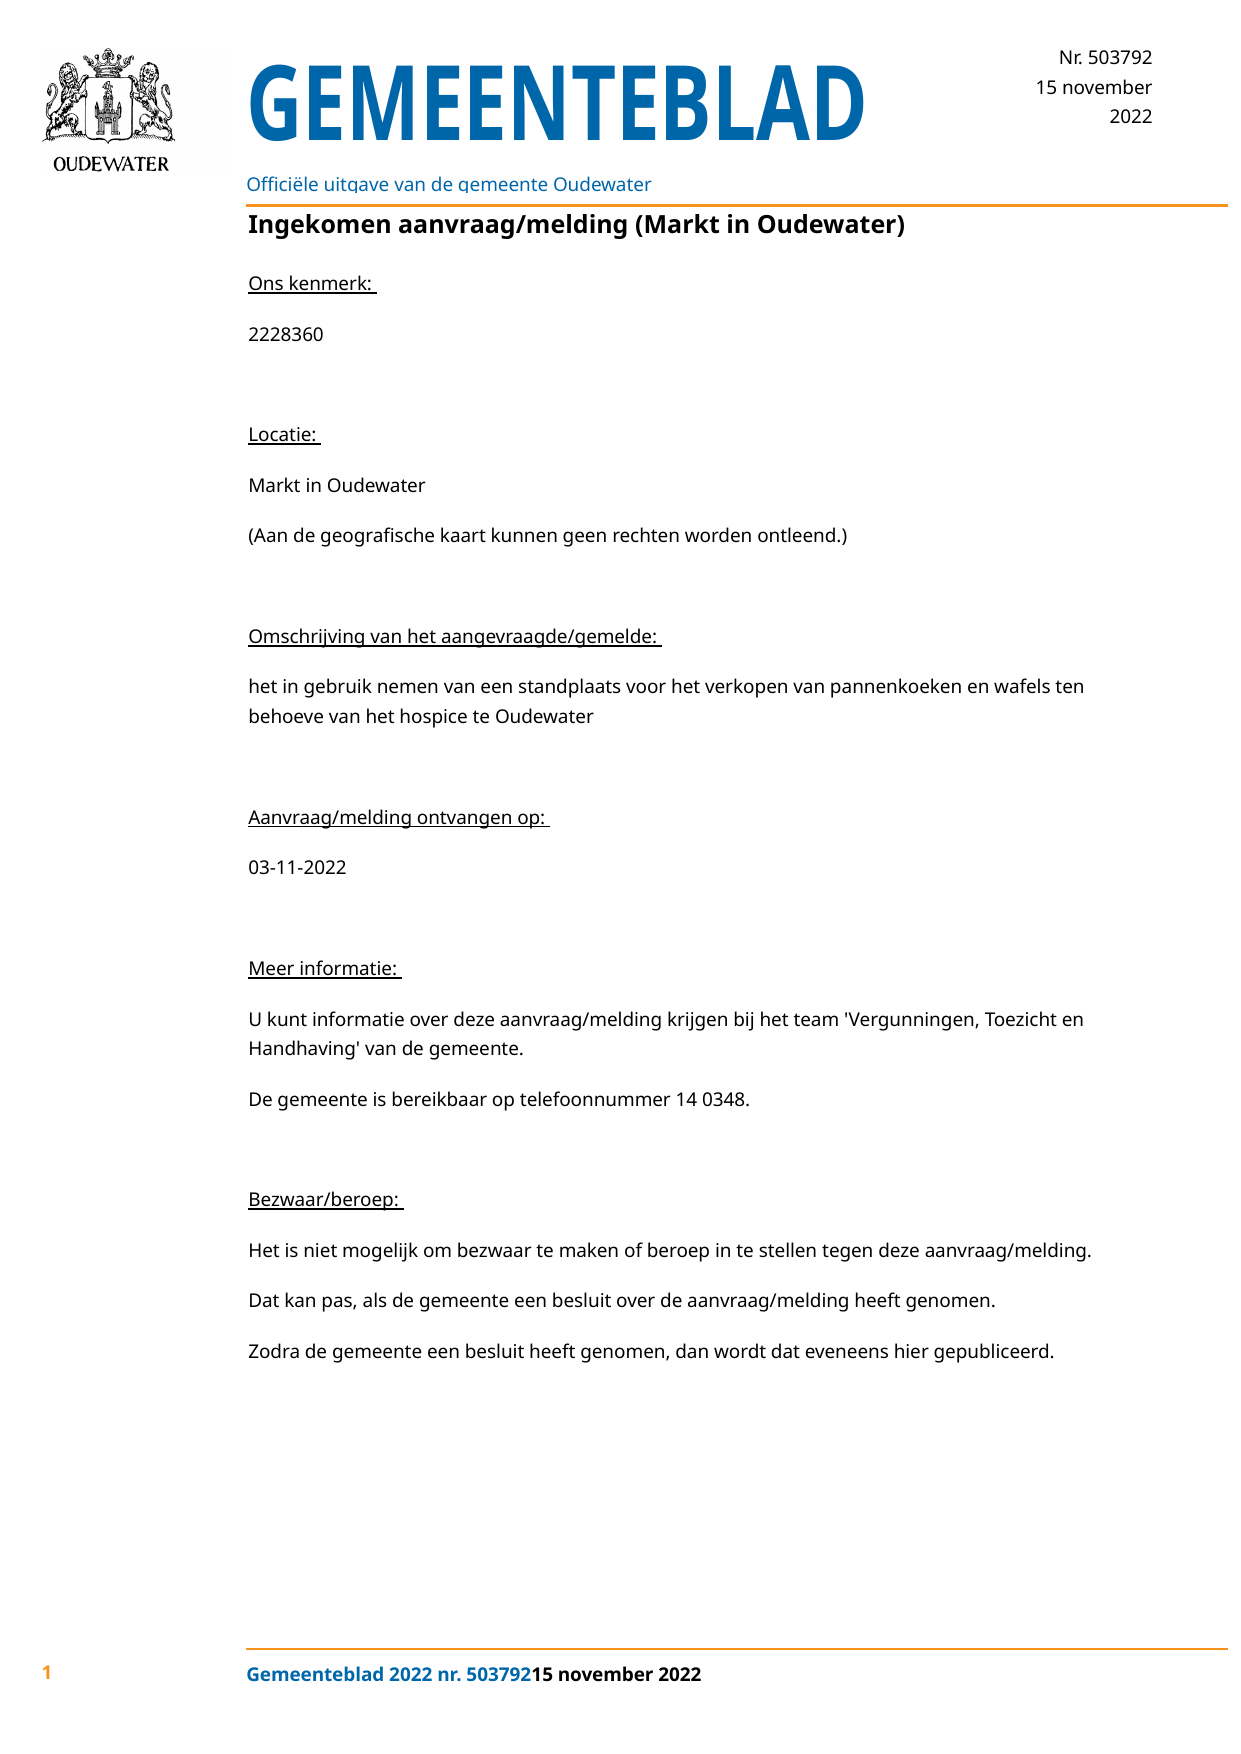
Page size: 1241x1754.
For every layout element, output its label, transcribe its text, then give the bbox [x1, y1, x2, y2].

text Bezwaar/beroep: [248, 1187, 1152, 1212]
text Locatie: [248, 422, 1152, 447]
text Aanvraag/melding ontvangen op: [248, 804, 1152, 830]
text (Aan de geografische kaart kunnen geen rechten worden ontleend.) [248, 522, 1152, 548]
text De gemeente is bereikbaar op telefoonnummer 14 0348. [248, 1086, 1152, 1111]
text U kunt informatie over deze aanvraag/melding krijgen bij het team 'Vergunningen, Toezicht en Handhaving' van de gemeente. [248, 1006, 1152, 1061]
text Markt in Oudewater [248, 472, 1152, 498]
text Omschrijving van het aangevraagde/gemelde: [248, 623, 1152, 649]
text Ingekomen aanvraag/melding (Markt in Oudewater) [248, 207, 1152, 241]
picture [41, 47, 231, 172]
text Zodra de gemeente een besluit heeft genomen, dan wordt dat eveneens hier gepubliceerd. [248, 1338, 1152, 1363]
text Het is niet mogelijk om bezwaar te maken of beroep in te stellen tegen deze aanvraag/melding. [248, 1237, 1152, 1263]
text Meer informatie: [248, 955, 1152, 981]
text Ons kenmerk: [248, 270, 1152, 296]
text het in gebruik nemen van een standplaats voor het verkopen van pannenkoeken en wafels ten behoeve van het hospice te Oudewater [248, 674, 1152, 729]
text 03-11-2022 [248, 854, 1152, 880]
text 2228360 [248, 321, 1152, 346]
text Dat kan pas, als de gemeente een besluit over de aanvraag/melding heeft genomen. [248, 1287, 1152, 1313]
